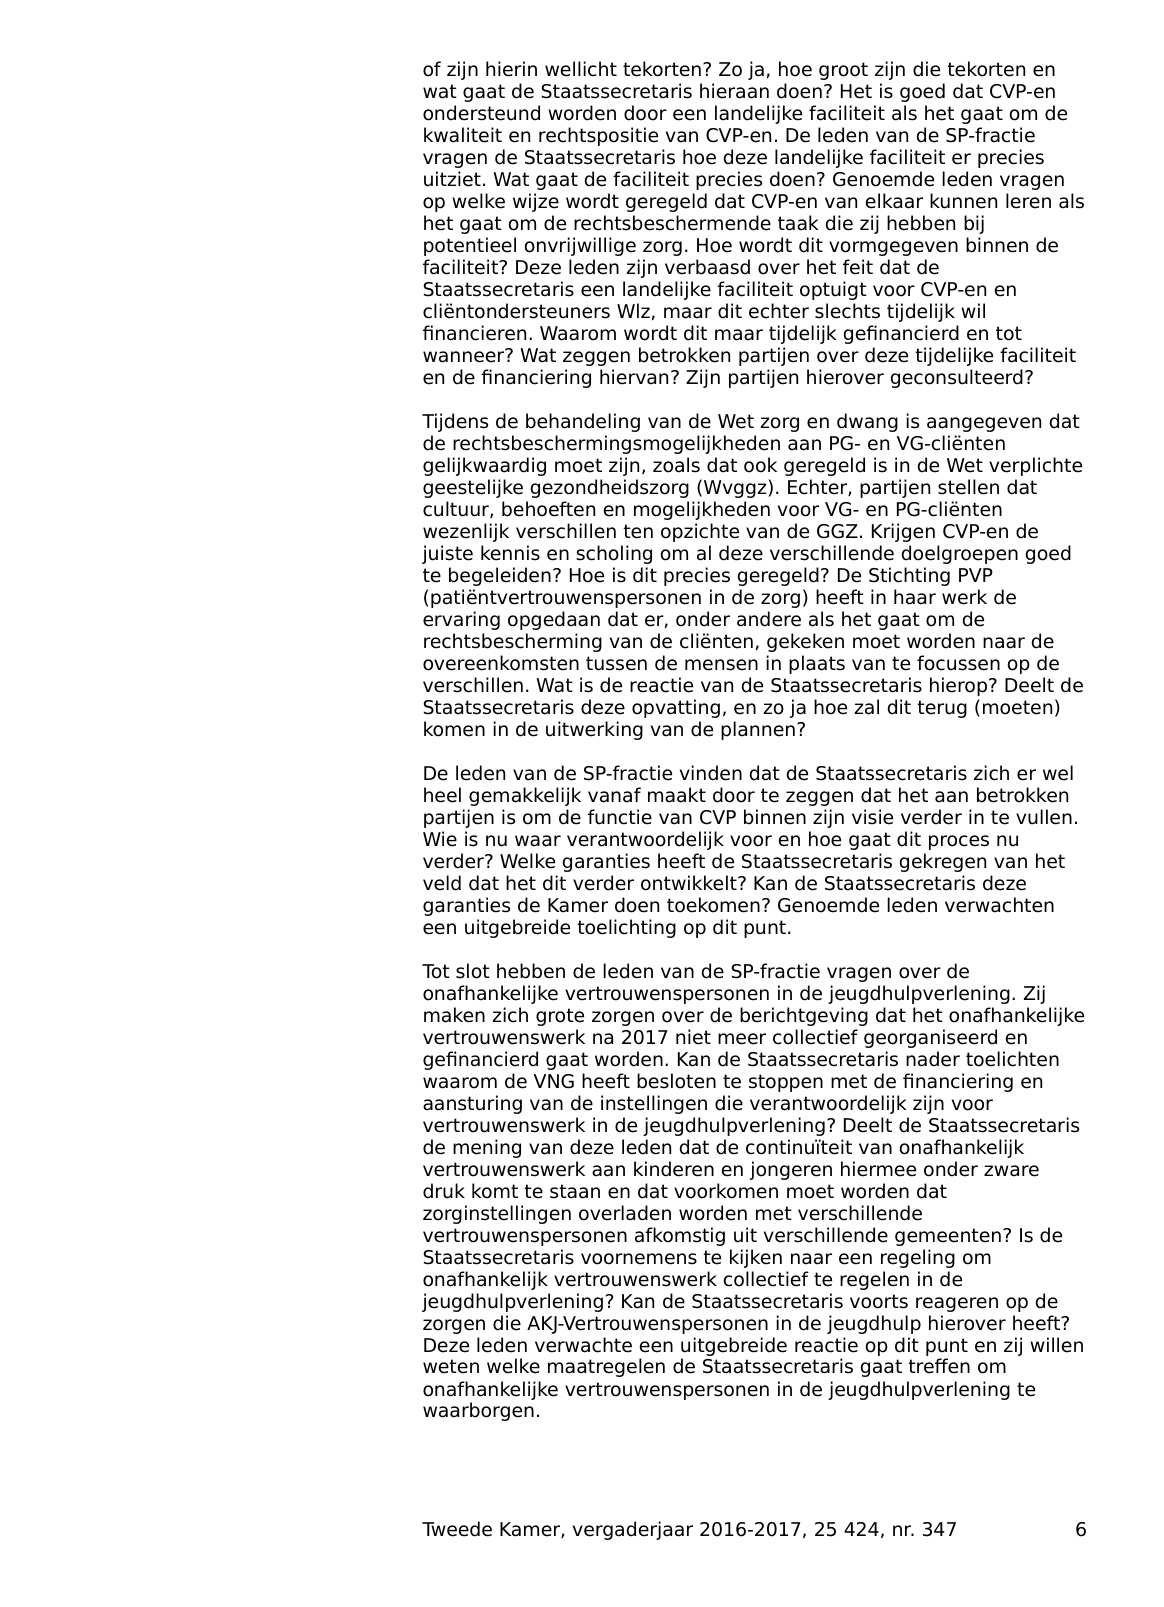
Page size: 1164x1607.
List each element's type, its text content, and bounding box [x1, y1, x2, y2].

text of zijn hierin wellicht tekorten? Zo ja, hoe groot zijn die tekorten en wat gaat de Staatssecretaris hieraan doen? Het is goed dat CVP-en ondersteund worden door een landelijke faciliteit als het gaat om de kwaliteit en rechtspositie van CVP-en. De leden van de SP-fractie vragen de Staatssecretaris hoe deze landelijke faciliteit er precies uitziet. Wat gaat de faciliteit precies doen? Genoemde leden vragen op welke wijze wordt geregeld dat CVP-en van elkaar kunnen leren als het gaat om de rechtsbeschermende taak die zij hebben bij potentieel onvrijwillige zorg. Hoe wordt dit vormgegeven binnen de faciliteit? Deze leden zijn verbaasd over het feit dat de Staatssecretaris een landelijke faciliteit optuigt voor CVP-en en cliëntondersteuners Wlz, maar dit echter slechts tijdelijk wil financieren. Waarom wordt dit maar tijdelijk gefinancierd en tot wanneer? Wat zeggen betrokken partijen over deze tijdelijke faciliteit en de financiering hiervan? Zijn partijen hierover geconsulteerd? [422, 59, 1087, 389]
text De leden van de SP-fractie vinden dat de Staatssecretaris zich er wel heel gemakkelijk vanaf maakt door te zeggen dat het aan betrokken partijen is om de functie van CVP binnen zijn visie verder in te vullen. Wie is nu waar verantwoordelijk voor en hoe gaat dit proces nu verder? Welke garanties heeft de Staatssecretaris gekregen van het veld dat het dit verder ontwikkelt? Kan de Staatssecretaris deze garanties de Kamer doen toekomen? Genoemde leden verwachten een uitgebreide toelichting op dit punt. [422, 763, 1087, 939]
text Tot slot hebben de leden van de SP-fractie vragen over de onafhankelijke vertrouwenspersonen in de jeugdhulpverlening. Zij maken zich grote zorgen over de berichtgeving dat het onafhankelijke vertrouwenswerk na 2017 niet meer collectief georganiseerd en gefinancierd gaat worden. Kan de Staatssecretaris nader toelichten waarom de VNG heeft besloten te stoppen met de financiering en aansturing van de instellingen die verantwoordelijk zijn voor vertrouwenswerk in de jeugdhulpverlening? Deelt de Staatssecretaris de mening van deze leden dat de continuïteit van onafhankelijk vertrouwenswerk aan kinderen en jongeren hiermee onder zware druk komt te staan en dat voorkomen moet worden dat zorginstellingen overladen worden met verschillende vertrouwenspersonen afkomstig uit verschillende gemeenten? Is de Staatssecretaris voornemens te kijken naar een regeling om onafhankelijk vertrouwenswerk collectief te regelen in de jeugdhulpverlening? Kan de Staatssecretaris voorts reageren op de zorgen die AKJ-Vertrouwenspersonen in de jeugdhulp hierover heeft? Deze leden verwachte een uitgebreide reactie op dit punt en zij willen weten welke maatregelen de Staatssecretaris gaat treffen om onafhankelijke vertrouwenspersonen in de jeugdhulpverlening te waarborgen. [422, 961, 1087, 1422]
text Tijdens de behandeling van de Wet zorg en dwang is aangegeven dat de rechtsbeschermingsmogelijkheden aan PG- en VG-cliënten gelijkwaardig moet zijn, zoals dat ook geregeld is in de Wet verplichte geestelijke gezondheidszorg (Wvggz). Echter, partijen stellen dat cultuur, behoeften en mogelijkheden voor VG- en PG-cliënten wezenlijk verschillen ten opzichte van de GGZ. Krijgen CVP-en de juiste kennis en scholing om al deze verschillende doelgroepen goed te begeleiden? Hoe is dit precies geregeld? De Stichting PVP (patiëntvertrouwenspersonen in de zorg) heeft in haar werk de ervaring opgedaan dat er, onder andere als het gaat om de rechtsbescherming van de cliënten, gekeken moet worden naar de overeenkomsten tussen de mensen in plaats van te focussen op de verschillen. Wat is de reactie van de Staatssecretaris hierop? Deelt de Staatssecretaris deze opvatting, en zo ja hoe zal dit terug (moeten) komen in de uitwerking van de plannen? [422, 411, 1087, 741]
